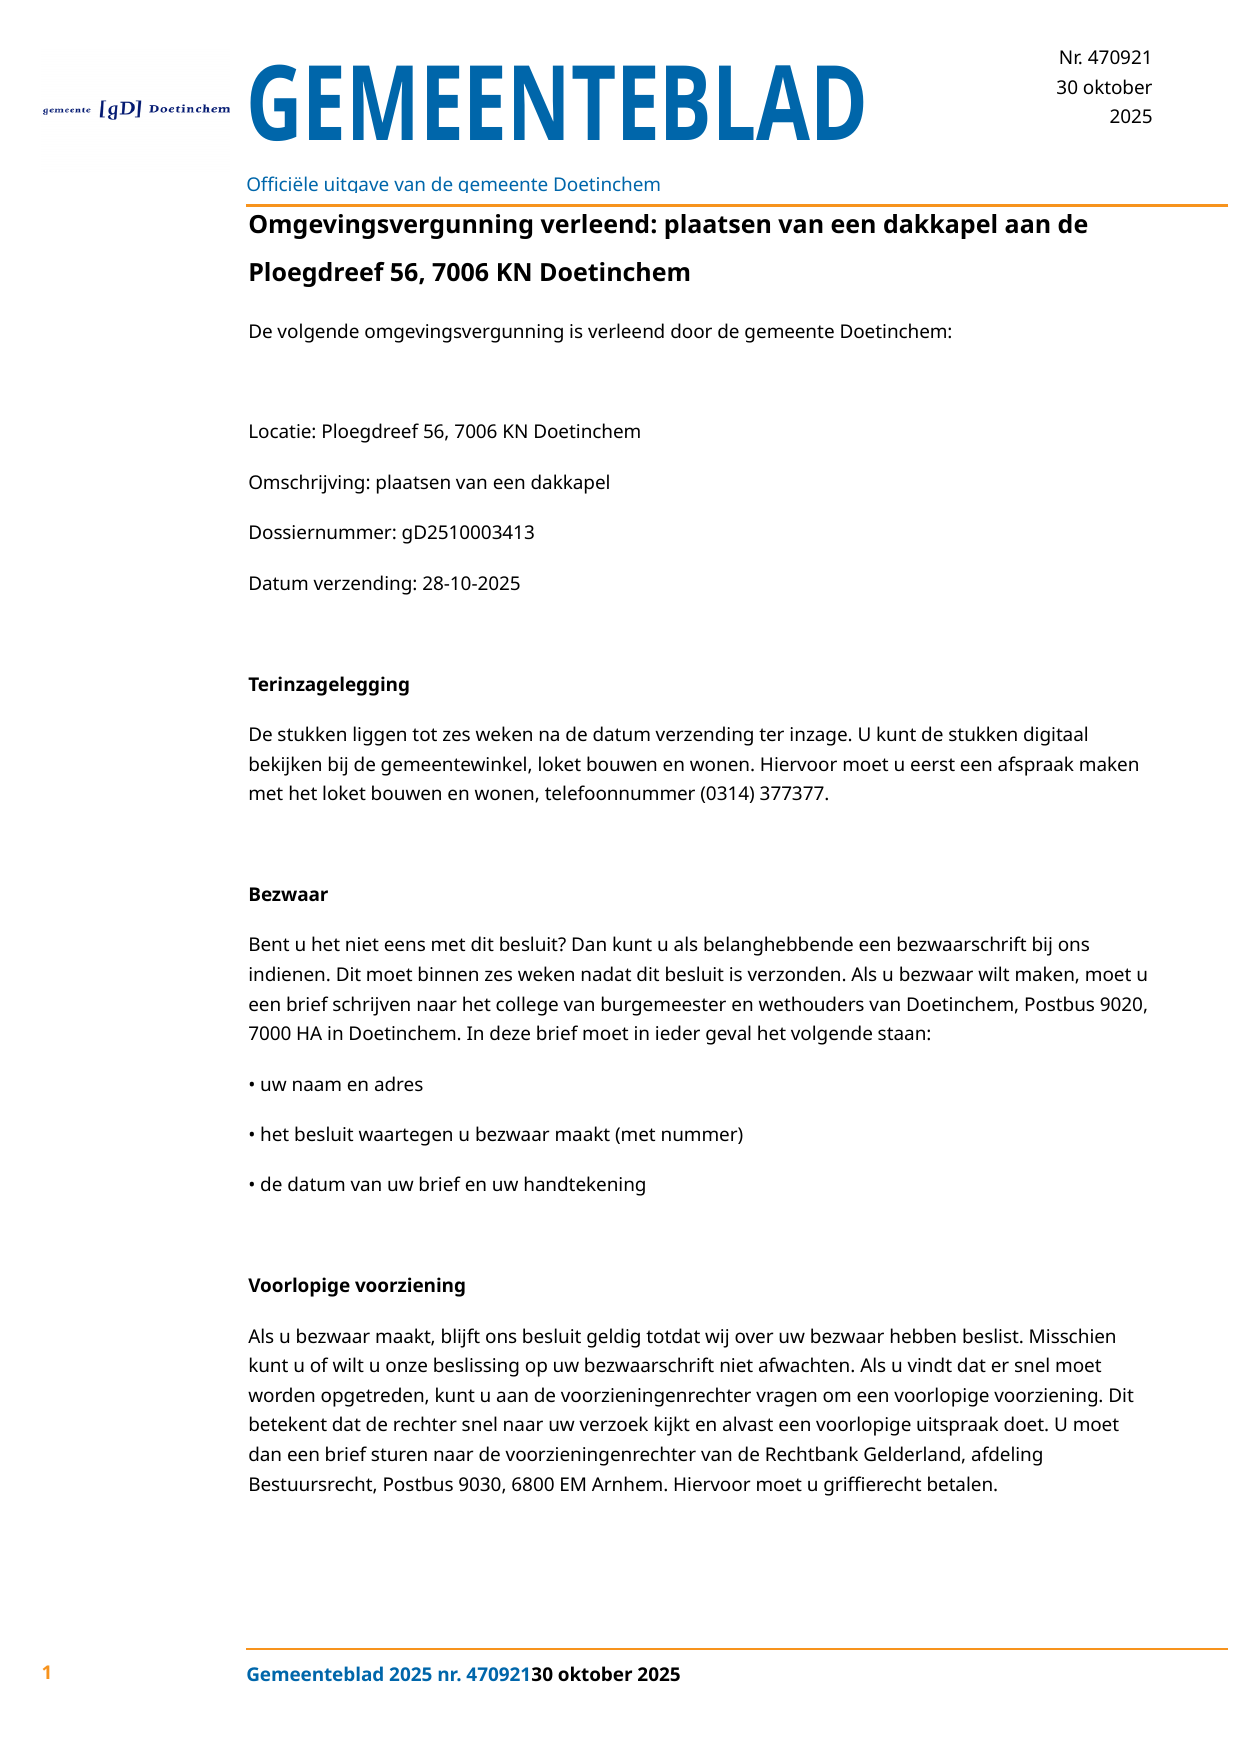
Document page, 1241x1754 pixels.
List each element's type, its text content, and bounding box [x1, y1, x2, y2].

text Dossiernummer: gD2510003413 [248, 519, 1152, 545]
text Omschrijving: plaatsen van een dakkapel [248, 469, 1152, 495]
text Terinzagelegging [248, 671, 1152, 697]
text Voorlopige voorziening [248, 1272, 1152, 1298]
text Locatie: Ploegdreef 56, 7006 KN Doetinchem [248, 419, 1152, 444]
text Als u bezwaar maakt, blijft ons besluit geldig totdat wij over uw bezwaar hebben beslist. Misschien kunt u of wilt u onze beslissing op uw bezwaarschrift niet afwachten. Als u vindt dat er snel moet worden opgetreden, kunt u aan de voorzieningenrechter vragen om een voorlopige voorziening. Dit betekent dat de rechter snel naar uw verzoek kijkt en alvast een voorlopige uitspraak doet. U moet dan een brief sturen naar de voorzieningenrechter van de Rechtbank Gelderland, afdeling Bestuursrecht, Postbus 9030, 6800 EM Arnhem. Hiervoor moet u griffierecht betalen. [248, 1323, 1152, 1497]
text • uw naam en adres [248, 1071, 1152, 1097]
text Omgevingsvergunning verleend: plaatsen van een dakkapel aan de Ploegdreef 56, 7006 KN Doetinchem [248, 207, 1152, 288]
text Bent u het niet eens met dit besluit? Dan kunt u als belanghebbende een bezwaarschrift bij ons indienen. Dit moet binnen zes weken nadat dit besluit is verzonden. Als u bezwaar wilt maken, moet u een brief schrijven naar het college van burgemeester en wethouders van Doetinchem, Postbus 9020, 7000 HA in Doetinchem. In deze brief moet in ieder geval het volgende staan: [248, 932, 1152, 1046]
text • de datum van uw brief en uw handtekening [248, 1172, 1152, 1197]
text Datum verzending: 28-10-2025 [248, 570, 1152, 596]
text • het besluit waartegen u bezwaar maakt (met nummer) [248, 1121, 1152, 1147]
text De stukken liggen tot zes weken na de datum verzending ter inzage. U kunt de stukken digitaal bekijken bij de gemeentewinkel, loket bouwen en wonen. Hiervoor moet u eerst een afspraak maken met het loket bouwen en wonen, telefoonnummer (0314) 377377. [248, 721, 1152, 806]
picture [41, 47, 231, 172]
text Bezwaar [248, 881, 1152, 907]
text De volgende omgevingsvergunning is verleend door de gemeente Doetinchem: [248, 318, 1152, 344]
